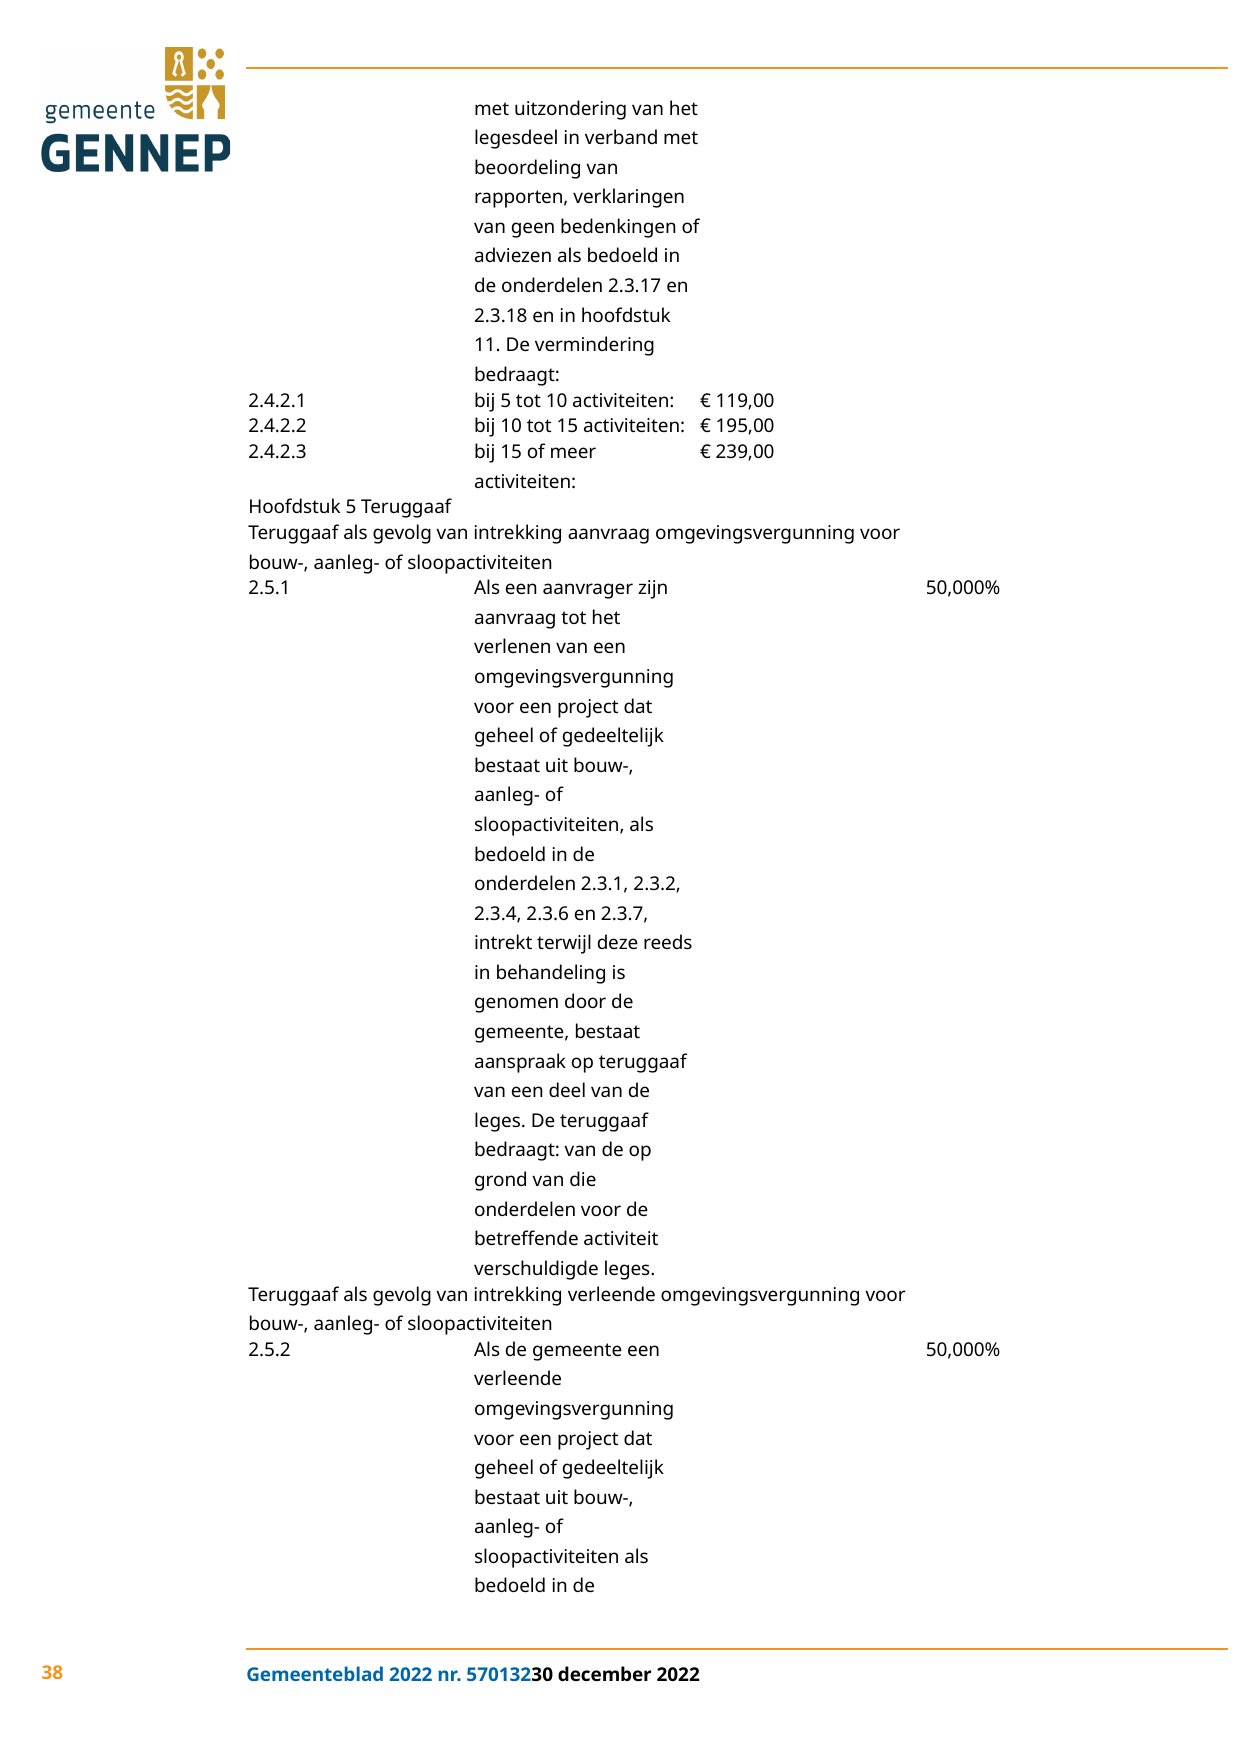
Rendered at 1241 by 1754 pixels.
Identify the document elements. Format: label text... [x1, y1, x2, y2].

table_cell [926, 413, 1152, 438]
table_cell 2.4.2.1 [248, 387, 474, 412]
table_cell € 239,00 [700, 438, 926, 493]
table_cell € 119,00 [700, 387, 926, 412]
table_cell [700, 1336, 926, 1598]
table_cell € 195,00 [700, 413, 926, 438]
table_cell [700, 95, 926, 387]
table_cell [926, 387, 1152, 412]
table_cell [248, 95, 474, 387]
table_cell 2.4.2.3 [248, 438, 474, 493]
table_cell bij 5 tot 10 activiteiten: [474, 387, 700, 412]
table_cell Teruggaaf als gevolg van intrekking aanvraag omgevingsvergunning voor bouw-, aanleg- of sloopactiviteiten [248, 519, 926, 574]
table_cell 50,000% [926, 575, 1152, 1281]
table_cell [926, 1281, 1152, 1336]
table_cell 2.4.2.2 [248, 413, 474, 438]
table_cell Als de gemeente een verleende omgevingsvergunning voor een project dat geheel of gedeeltelijk bestaat uit bouw-, aanleg- of sloopactiviteiten als bedoeld in de [474, 1336, 700, 1598]
table_cell Als een aanvrager zijn aanvraag tot het verlenen van een omgevingsvergunning voor een project dat geheel of gedeeltelijk bestaat uit bouw-, aanleg- of sloopactiviteiten, als bedoeld in de onderdelen 2.3.1, 2.3.2, 2.3.4, 2.3.6 en 2.3.7, intrekt terwijl deze reeds in behandeling is genomen door de gemeente, bestaat aanspraak op teruggaaf van een deel van de leges. De teruggaaf bedraagt: van de op grond van die onderdelen voor de betreffende activiteit verschuldigde leges. [474, 575, 700, 1281]
table_cell bij 10 tot 15 activiteiten: [474, 413, 700, 438]
picture [41, 47, 231, 172]
table_cell 2.5.2 [248, 1336, 474, 1598]
table_cell [926, 438, 1152, 493]
table_cell met uitzondering van het legesdeel in verband met beoordeling van rapporten, verklaringen van geen bedenkingen of adviezen als bedoeld in de onderdelen 2.3.17 en 2.3.18 en in hoofdstuk 11. De vermindering bedraagt: [474, 95, 700, 387]
table_cell bij 15 of meer activiteiten: [474, 438, 700, 493]
table_cell [926, 519, 1152, 574]
table_cell 50,000% [926, 1336, 1152, 1598]
table_cell Hoofdstuk 5 Teruggaaf [248, 494, 1152, 519]
table_cell 2.5.1 [248, 575, 474, 1281]
table_cell [700, 575, 926, 1281]
table_cell Teruggaaf als gevolg van intrekking verleende omgevingsvergunning voor bouw-, aanleg- of sloopactiviteiten [248, 1281, 926, 1336]
table_cell [926, 95, 1152, 387]
